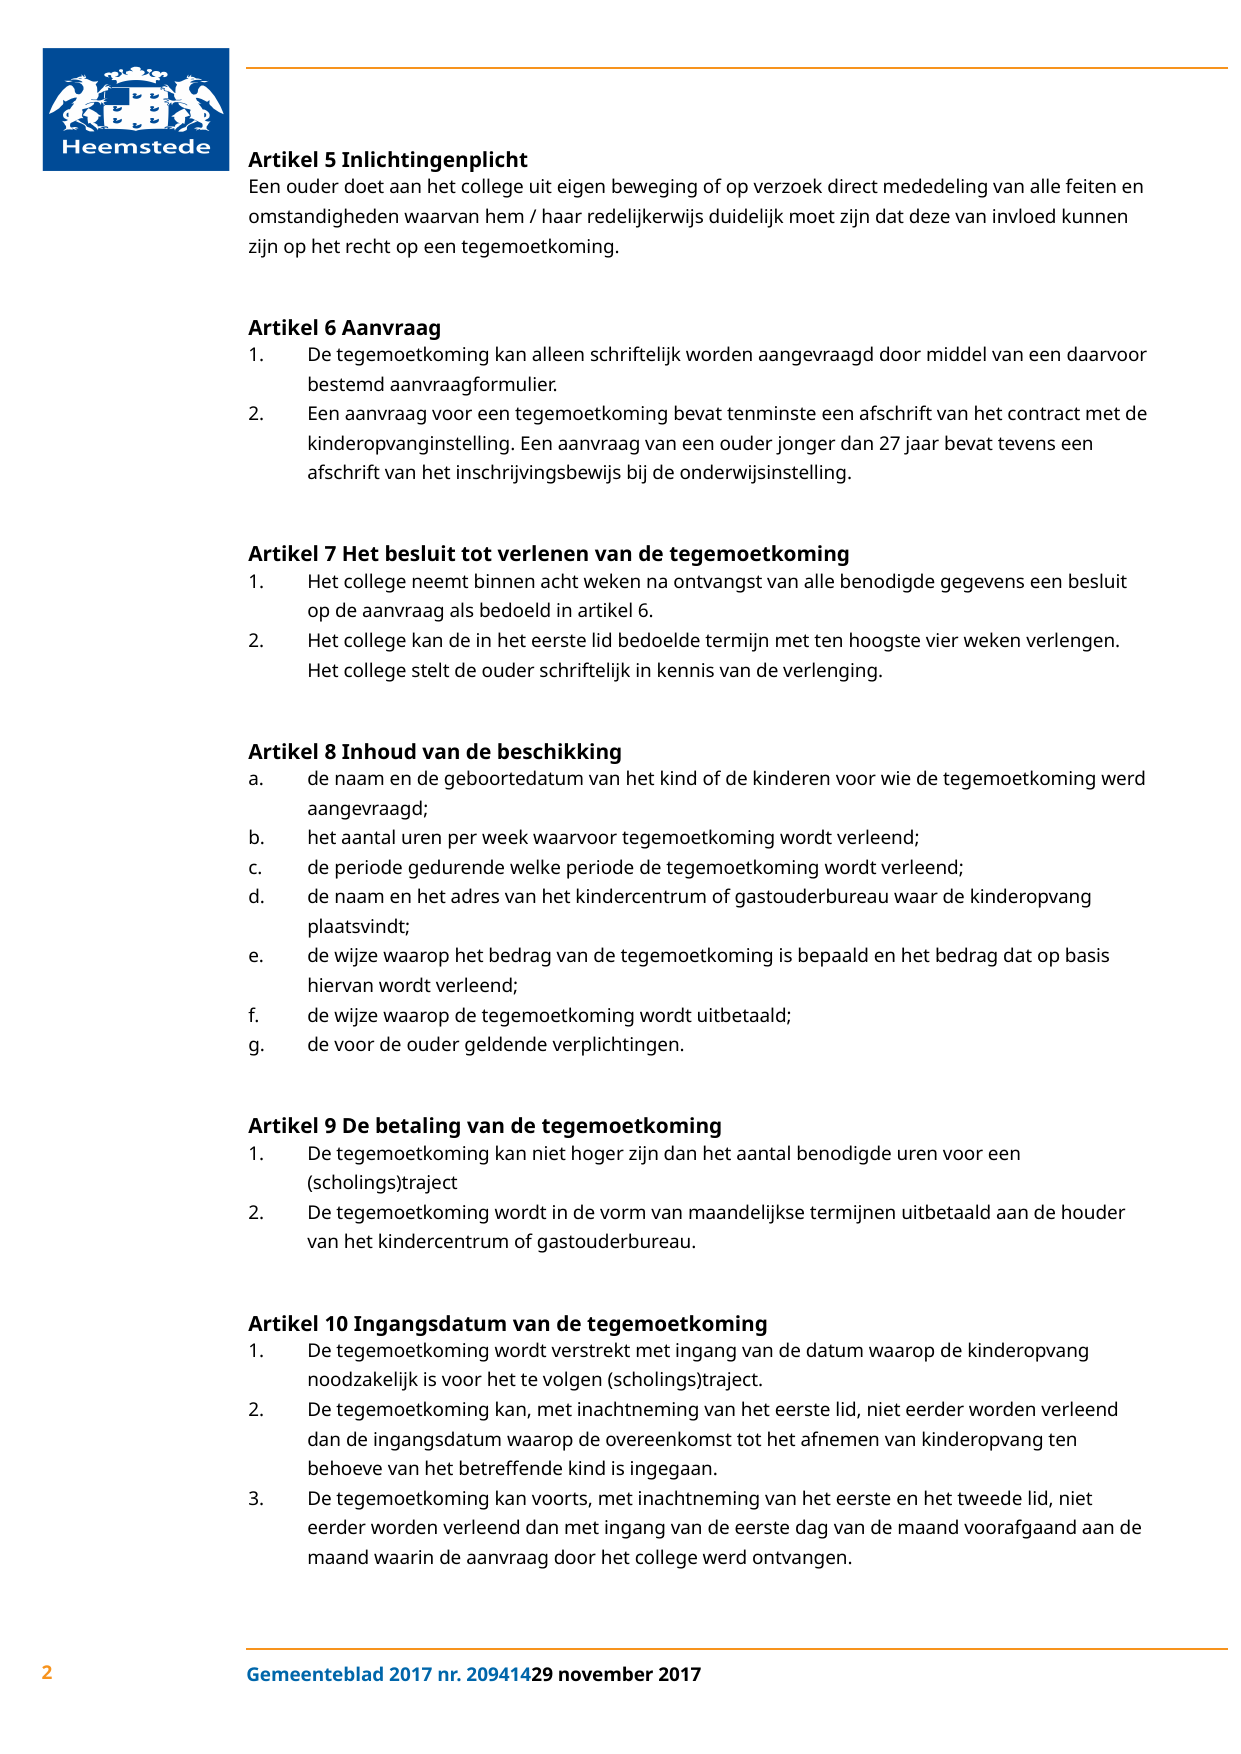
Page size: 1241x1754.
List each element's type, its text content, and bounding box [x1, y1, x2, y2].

list De tegemoetkoming kan alleen schriftelijk worden aangevraagd door middel van een daarvoor bestemd aanvraagformulier. [248, 341, 1152, 397]
text Artikel 10 Ingangsdatum van de tegemoetkoming [248, 1309, 1152, 1337]
list De tegemoetkoming wordt in de vorm van maandelijkse termijnen uitbetaald aan de houder van het kindercentrum of gastouderbureau. [248, 1199, 1152, 1254]
text Artikel 9 De betaling van de tegemoetkoming [248, 1111, 1152, 1140]
list Het college neemt binnen acht weken na ontvangst van alle benodigde gegevens een besluit op de aanvraag als bedoeld in artikel 6. [248, 568, 1152, 623]
list de naam en de geboortedatum van het kind of de kinderen voor wie de tegemoetkoming werd aangevraagd; [248, 765, 1152, 821]
list De tegemoetkoming kan voorts, met inachtneming van het eerste en het tweede lid, niet eerder worden verleend dan met ingang van de eerste dag van de maand voorafgaand aan de maand waarin de aanvraag door het college werd ontvangen. [248, 1485, 1152, 1570]
text Artikel 5 Inlichtingenplicht [248, 145, 1152, 174]
list De tegemoetkoming kan, met inachtneming van het eerste lid, niet eerder worden verleend dan de ingangsdatum waarop de overeenkomst tot het afnemen van kinderopvang ten behoeve van het betreffende kind is ingegaan. [248, 1396, 1152, 1481]
list de periode gedurende welke periode de tegemoetkoming wordt verleend; [248, 854, 1152, 880]
text Artikel 8 Inhoud van de beschikking [248, 737, 1152, 765]
list de voor de ouder geldende verplichtingen. [248, 1031, 1152, 1057]
text Artikel 6 Aanvraag [248, 313, 1152, 341]
picture [41, 47, 231, 172]
list Het college kan de in het eerste lid bedoelde termijn met ten hoogste vier weken verlengen. Het college stelt de ouder schriftelijk in kennis van de verlenging. [248, 627, 1152, 682]
list De tegemoetkoming wordt verstrekt met ingang van de datum waarop de kinderopvang noodzakelijk is voor het te volgen (scholings)traject. [248, 1337, 1152, 1392]
list het aantal uren per week waarvoor tegemoetkoming wordt verleend; [248, 824, 1152, 850]
text Een ouder doet aan het college uit eigen beweging of op verzoek direct mededeling van alle feiten en omstandigheden waarvan hem / haar redelijkerwijs duidelijk moet zijn dat deze van invloed kunnen zijn op het recht op een tegemoetkoming. [248, 174, 1152, 258]
text Artikel 7 Het besluit tot verlenen van de tegemoetkoming [248, 539, 1152, 568]
list de naam en het adres van het kindercentrum of gastouderbureau waar de kinderopvang plaatsvindt; [248, 883, 1152, 939]
list De tegemoetkoming kan niet hoger zijn dan het aantal benodigde uren voor een (scholings)traject [248, 1140, 1152, 1195]
list de wijze waarop de tegemoetkoming wordt uitbetaald; [248, 1002, 1152, 1028]
list de wijze waarop het bedrag van de tegemoetkoming is bepaald en het bedrag dat op basis hiervan wordt verleend; [248, 943, 1152, 998]
list Een aanvraag voor een tegemoetkoming bevat tenminste een afschrift van het contract met de kinderopvanginstelling. Een aanvraag van een ouder jonger dan 27 jaar bevat tevens een afschrift van het inschrijvingsbewijs bij de onderwijsinstelling. [248, 400, 1152, 485]
